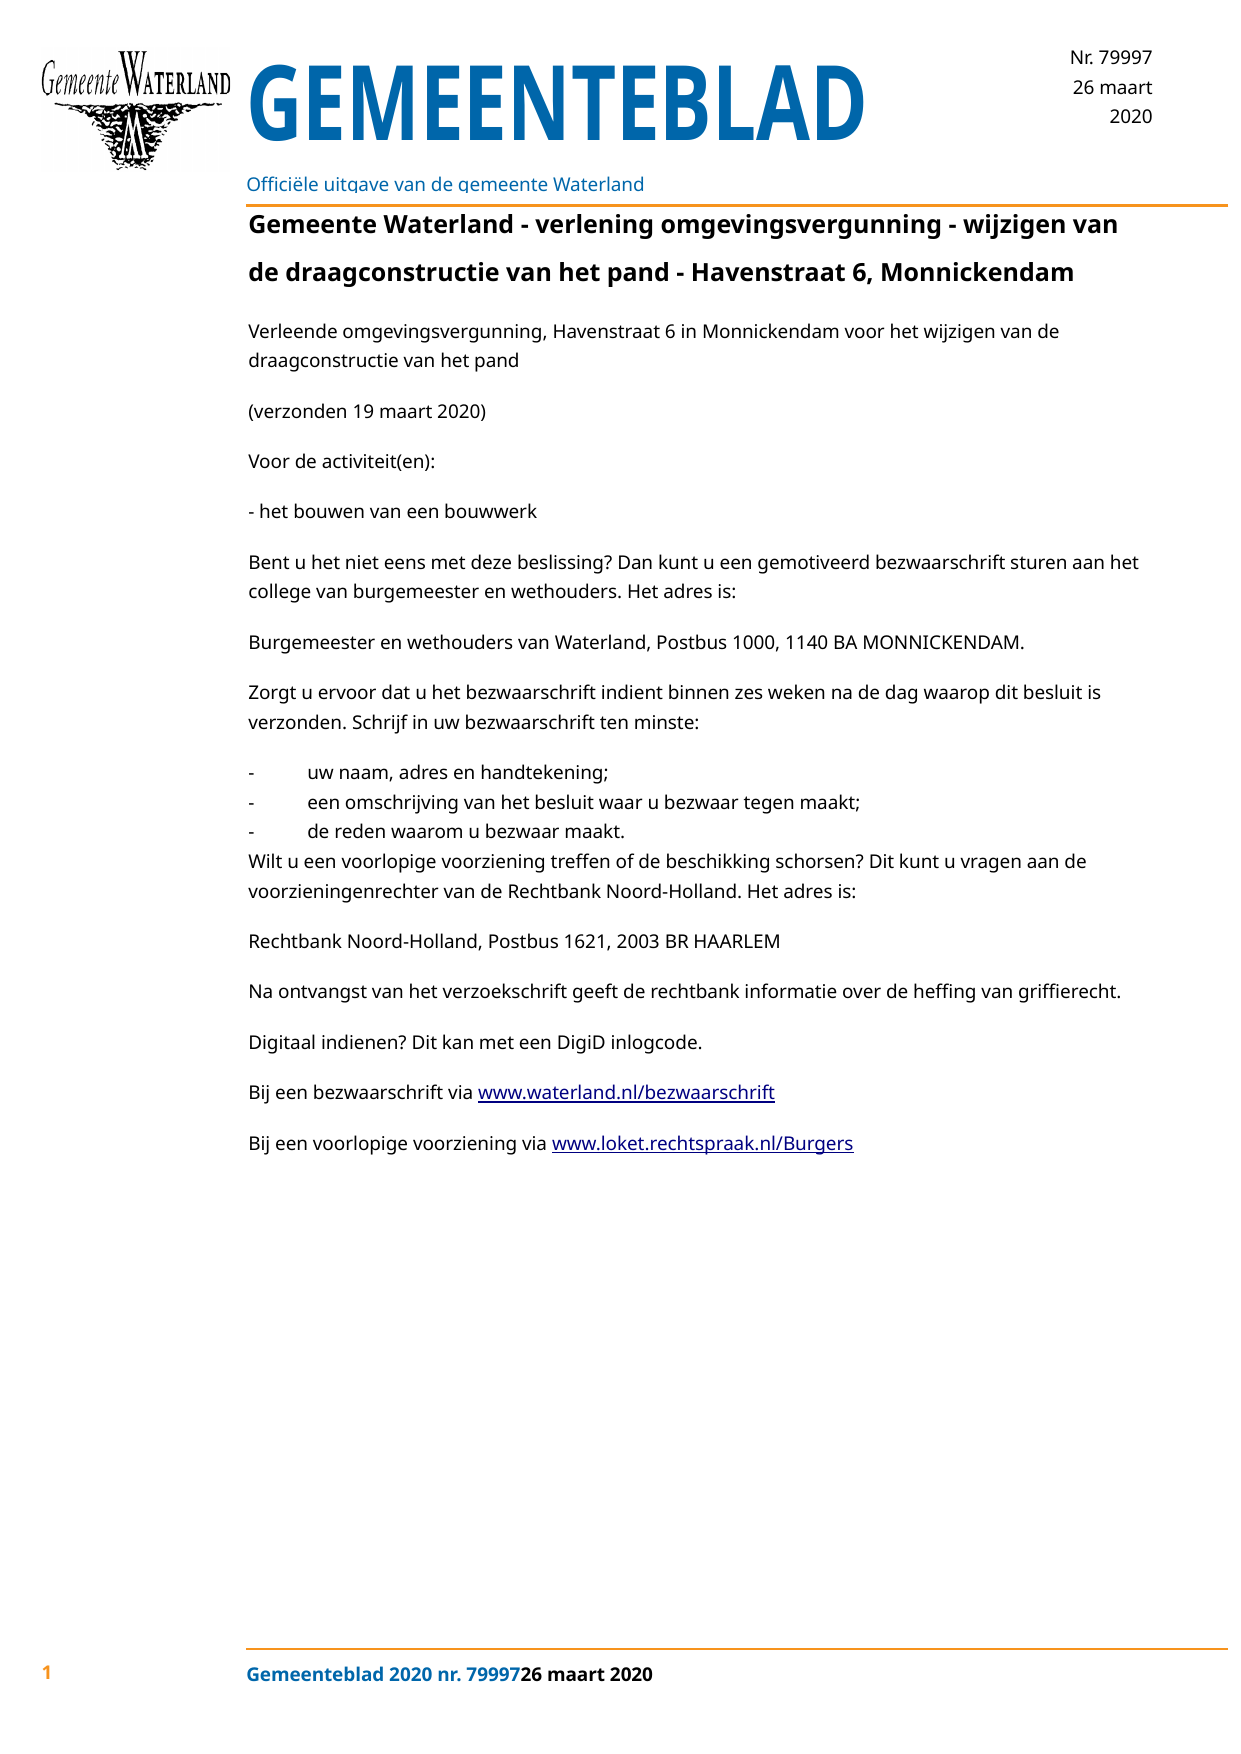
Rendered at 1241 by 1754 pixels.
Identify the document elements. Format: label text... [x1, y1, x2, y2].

text (verzonden 19 maart 2020) [248, 398, 1152, 424]
text Digitaal indienen? Dit kan met een DigiD inlogcode. [248, 1029, 1152, 1055]
list uw naam, adres en handtekening; [248, 759, 1152, 785]
text Gemeente Waterland - verlening omgevingsvergunning - wijzigen van de draagconstructie van het pand - Havenstraat 6, Monnickendam [248, 207, 1152, 288]
text Burgemeester en wethouders van Waterland, Postbus 1000, 1140 BA MONNICKENDAM. [248, 629, 1152, 655]
text Wilt u een voorlopige voorziening treffen of de beschikking schorsen? Dit kunt u vragen aan de voorzieningenrechter van de Rechtbank Noord-Holland. Het adres is: [248, 848, 1152, 904]
text Bent u het niet eens met deze beslissing? Dan kunt u een gemotiveerd bezwaarschrift sturen aan het college van burgemeester en wethouders. Het adres is: [248, 549, 1152, 604]
text Bij een voorlopige voorziening via www.loket.rechtspraak.nl/Burgers [248, 1130, 1152, 1156]
text Zorgt u ervoor dat u het bezwaarschrift indient binnen zes weken na de dag waarop dit besluit is verzonden. Schrijf in uw bezwaarschrift ten minste: [248, 679, 1152, 735]
text Rechtbank Noord-Holland, Postbus 1621, 2003 BR HAARLEM [248, 928, 1152, 954]
list een omschrijving van het besluit waar u bezwaar tegen maakt; [248, 789, 1152, 815]
text - het bouwen van een bouwwerk [248, 499, 1152, 524]
text Voor de activiteit(en): [248, 448, 1152, 474]
picture [41, 47, 231, 172]
text Na ontvangst van het verzoekschrift geeft de rechtbank informatie over de heffing van griffierecht. [248, 979, 1152, 1004]
list de reden waarom u bezwaar maakt. [248, 819, 1152, 844]
text Verleende omgevingsvergunning, Havenstraat 6 in Monnickendam voor het wijzigen van de draagconstructie van het pand [248, 318, 1152, 373]
text Bij een bezwaarschrift via www.waterland.nl/bezwaarschrift [248, 1079, 1152, 1105]
